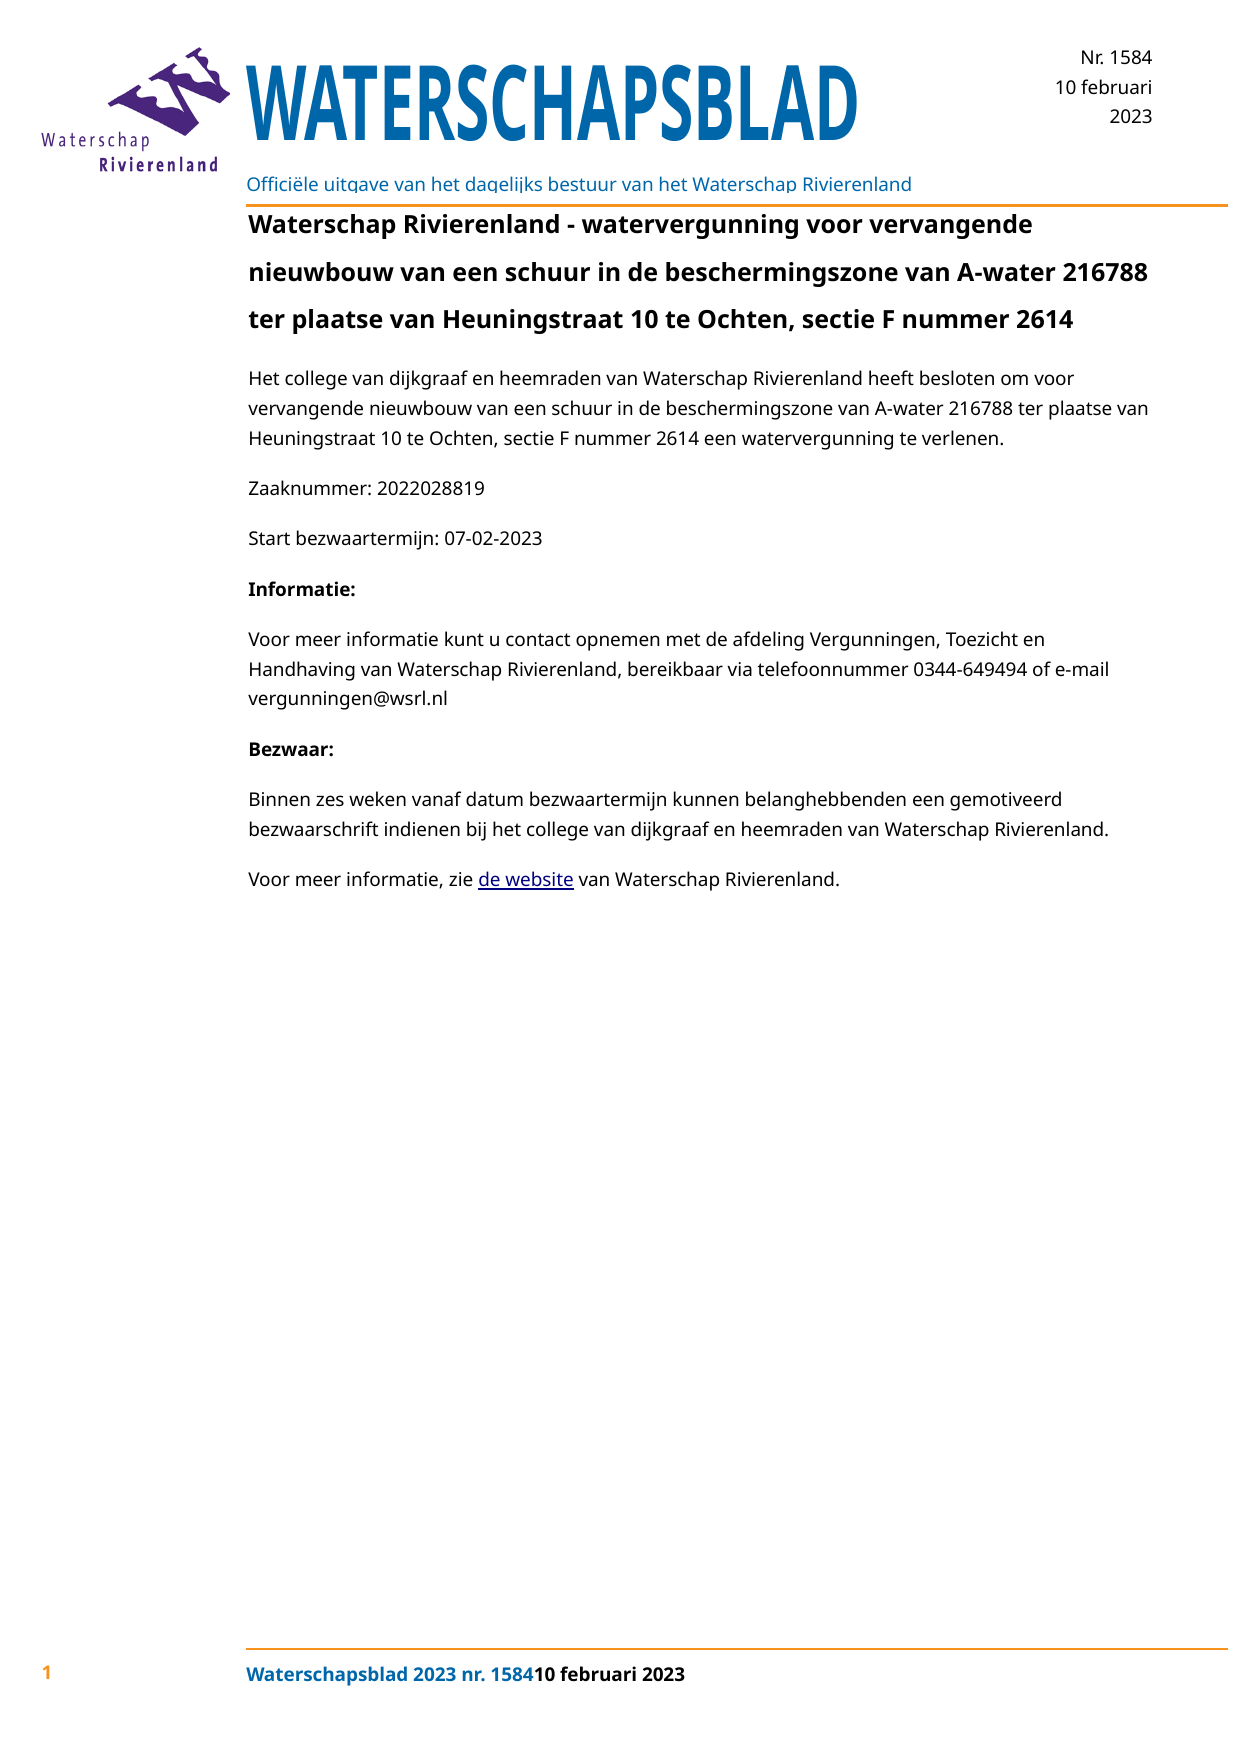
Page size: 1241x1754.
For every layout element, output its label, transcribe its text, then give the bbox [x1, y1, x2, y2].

text Het college van dijkgraaf en heemraden van Waterschap Rivierenland heeft besloten om voor vervangende nieuwbouw van een schuur in de beschermingszone van A-water 216788 ter plaatse van Heuningstraat 10 te Ochten, sectie F nummer 2614 een watervergunning te verlenen. [248, 366, 1152, 450]
text Voor meer informatie, zie de website van Waterschap Rivierenland. [248, 866, 1152, 892]
picture [41, 47, 231, 172]
text Informatie: [248, 576, 1152, 602]
text Voor meer informatie kunt u contact opnemen met de afdeling Vergunningen, Toezicht en Handhaving van Waterschap Rivierenland, bereikbaar via telefoonnummer 0344-649494 of e-mail vergunningen@wsrl.nl [248, 626, 1152, 711]
text Binnen zes weken vanaf datum bezwaartermijn kunnen belanghebbenden een gemotiveerd bezwaarschrift indienen bij het college van dijkgraaf en heemraden van Waterschap Rivierenland. [248, 786, 1152, 842]
text Start bezwaartermijn: 07-02-2023 [248, 526, 1152, 551]
text Zaaknummer: 2022028819 [248, 475, 1152, 501]
text Bezwaar: [248, 736, 1152, 762]
text Waterschap Rivierenland - watervergunning voor vervangende nieuwbouw van een schuur in de beschermingszone van A-water 216788 ter plaatse van Heuningstraat 10 te Ochten, sectie F nummer 2614 [248, 207, 1152, 336]
